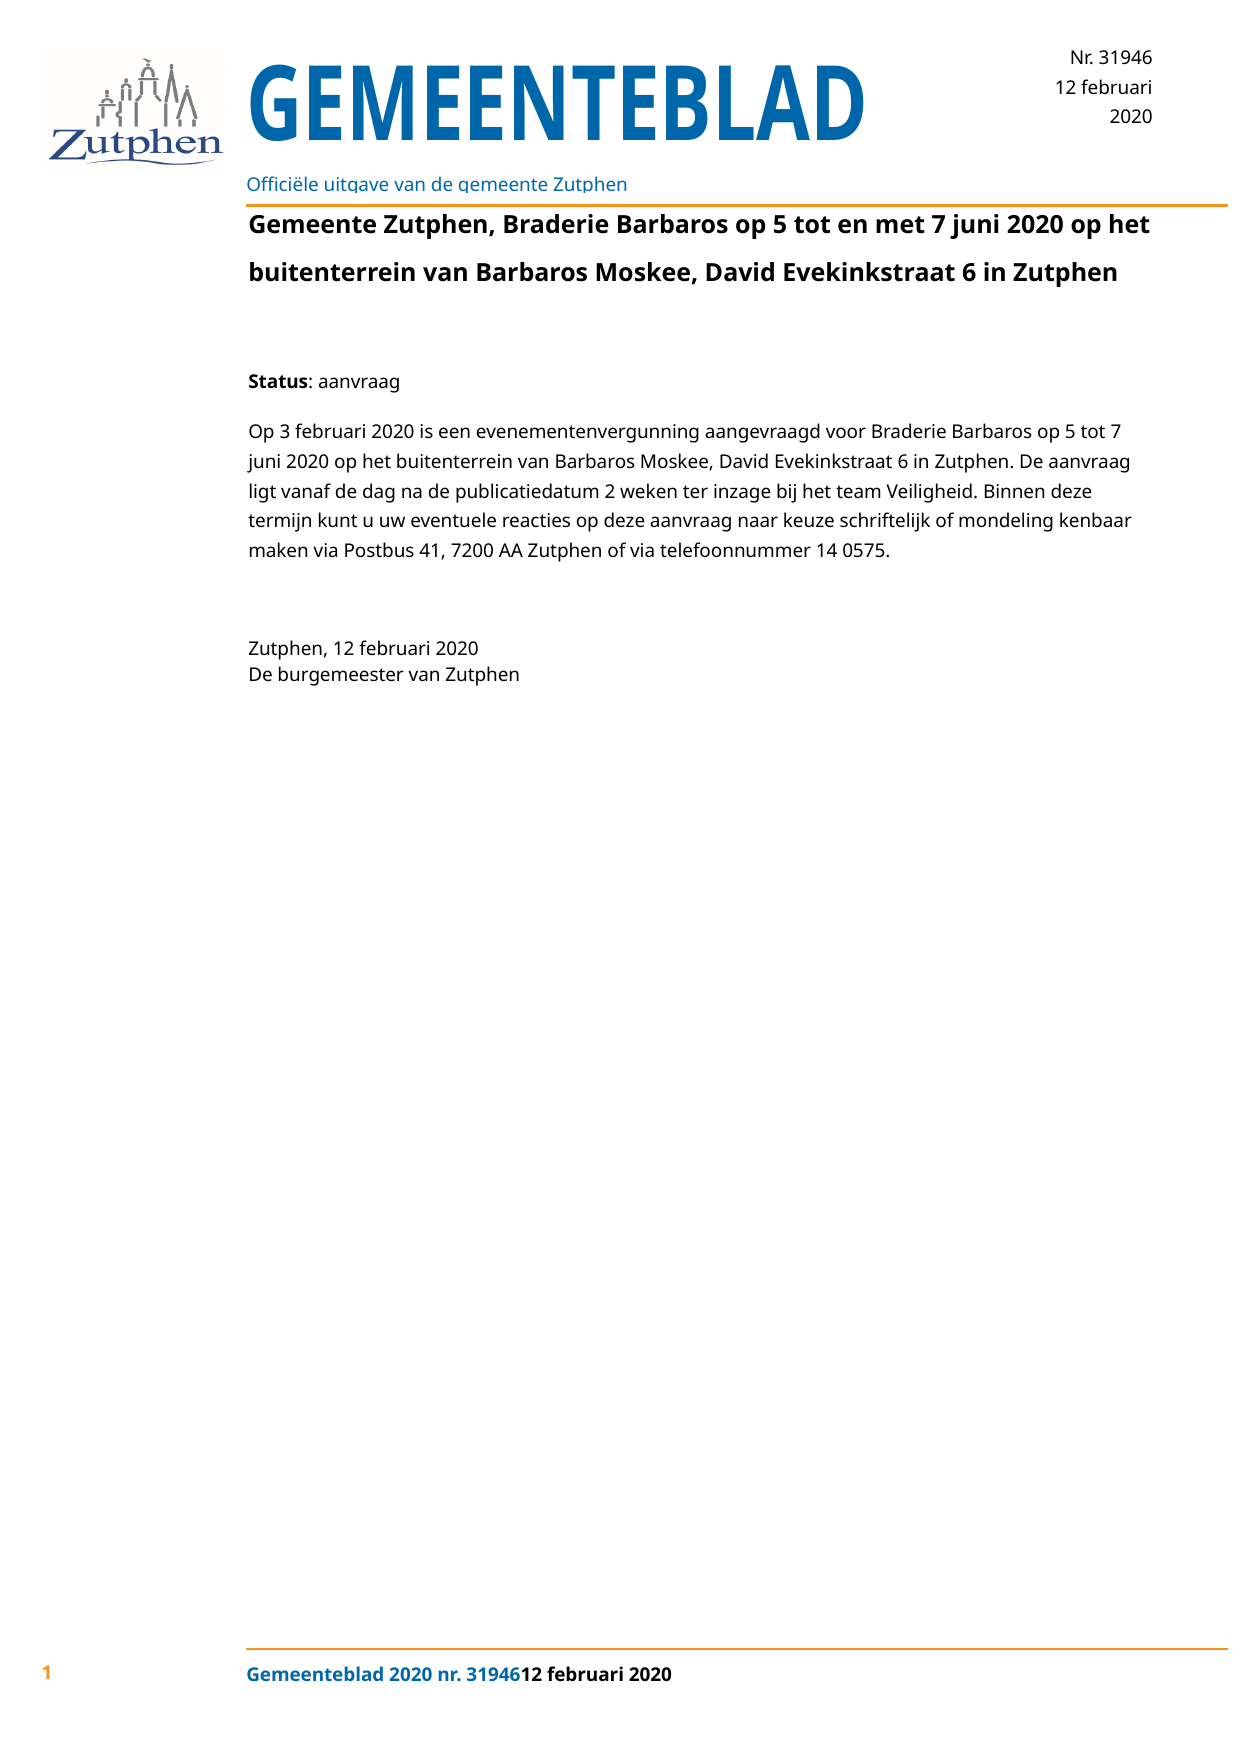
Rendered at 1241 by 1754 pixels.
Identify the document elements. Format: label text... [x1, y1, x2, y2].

text Op 3 februari 2020 is een evenementenvergunning aangevraagd voor Braderie Barbaros op 5 tot 7 juni 2020 op het buitenterrein van Barbaros Moskee, David Evekinkstraat 6 in Zutphen. De aanvraag ligt vanaf de dag na de publicatiedatum 2 weken ter inzage bij het team Veiligheid. Binnen deze termijn kunt u uw eventuele reacties op deze aanvraag naar keuze schriftelijk of mondeling kenbaar maken via Postbus 41, 7200 AA Zutphen of via telefoonnummer 14 0575. [248, 419, 1152, 563]
text Gemeente Zutphen, Braderie Barbaros op 5 tot en met 7 juni 2020 op het buitenterrein van Barbaros Moskee, David Evekinkstraat 6 in Zutphen [248, 207, 1152, 288]
text Status: aanvraag [248, 368, 1152, 394]
picture [41, 47, 231, 172]
text Zutphen, 12 februari 2020 [248, 635, 1152, 661]
text De burgemeester van Zutphen [248, 661, 1152, 687]
